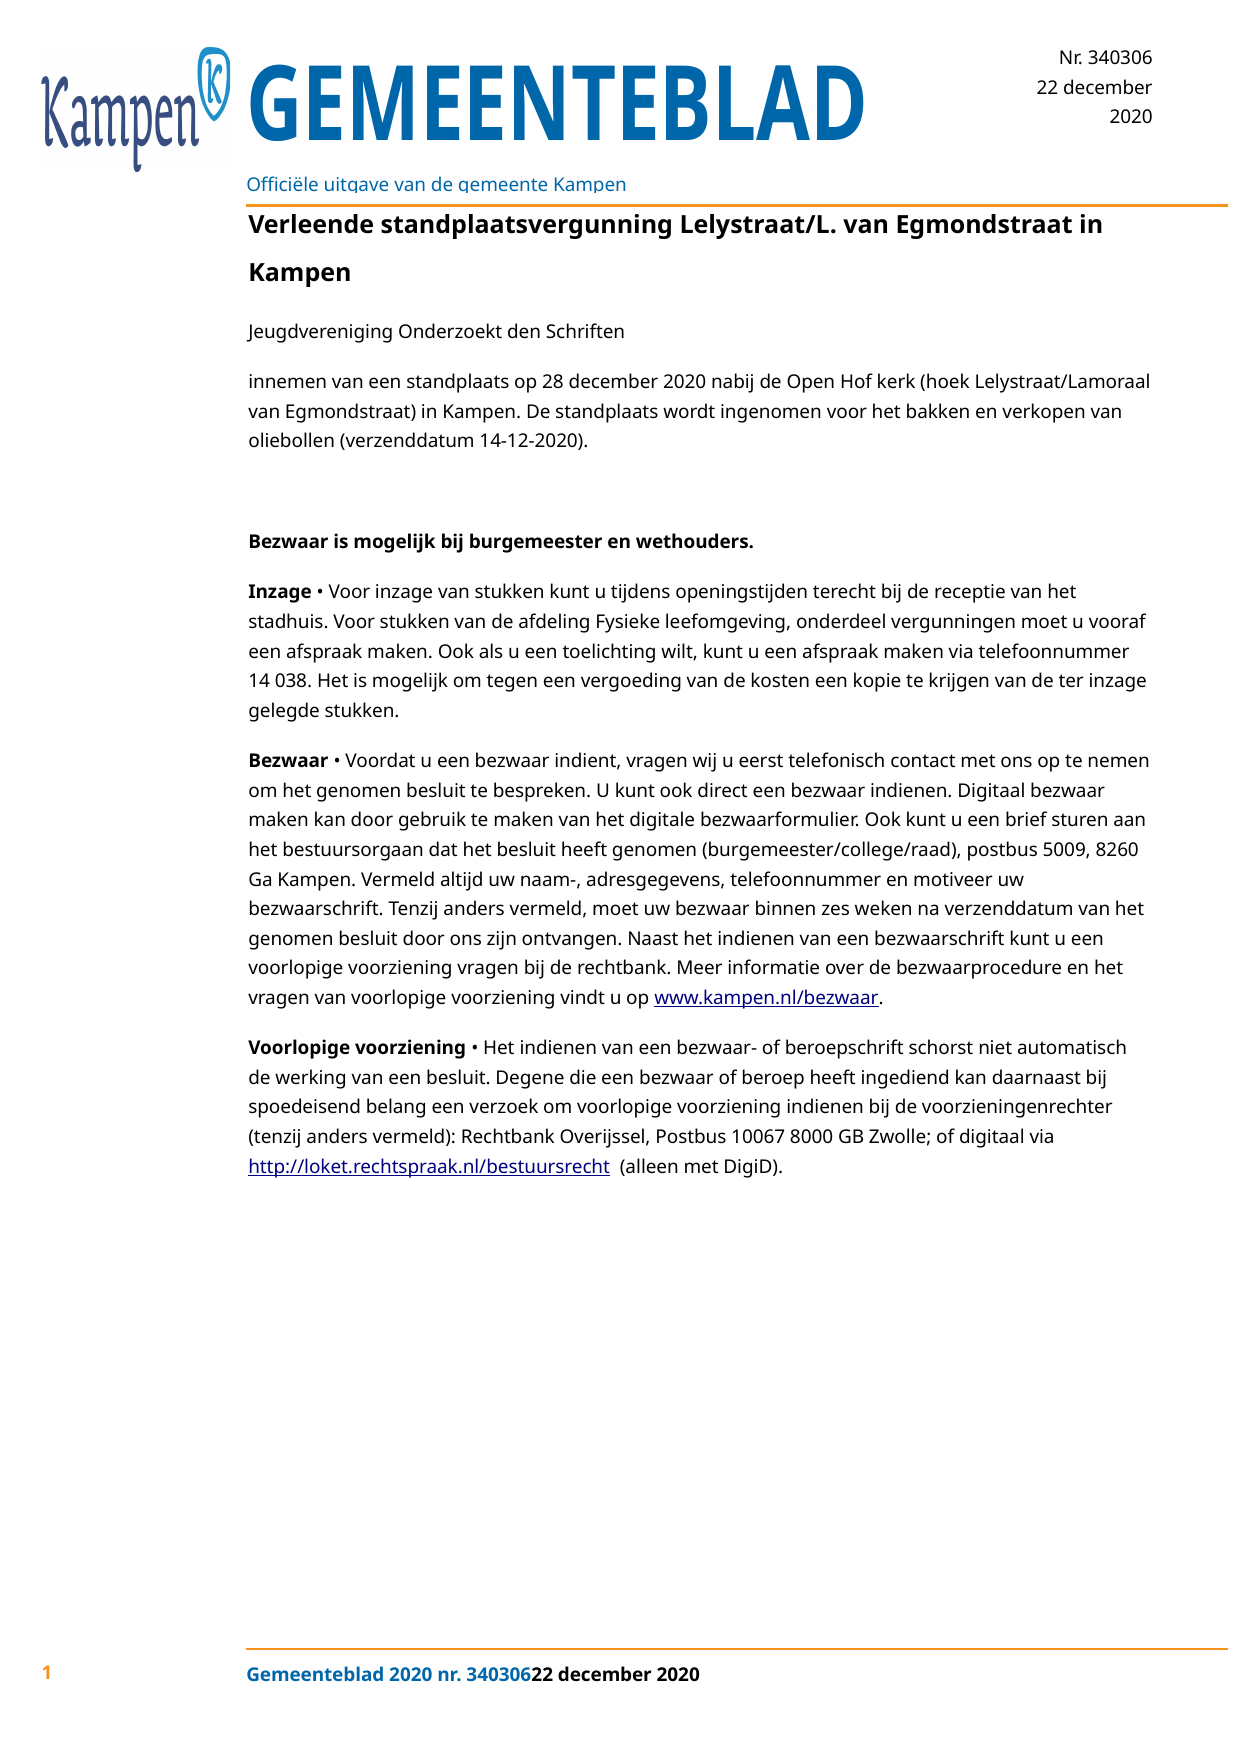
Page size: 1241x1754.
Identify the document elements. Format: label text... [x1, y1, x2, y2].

picture [41, 47, 231, 172]
text Inzage • Voor inzage van stukken kunt u tijdens openingstijden terecht bij de receptie van het stadhuis. Voor stukken van de afdeling Fysieke leefomgeving, onderdeel vergunningen moet u vooraf een afspraak maken. Ook als u een toelichting wilt, kunt u een afspraak maken via telefoonnummer 14 038. Het is mogelijk om tegen een vergoeding van de kosten een kopie te krijgen van de ter inzage gelegde stukken. [248, 579, 1152, 723]
text Jeugdvereniging Onderzoekt den Schriften [248, 318, 1152, 344]
text innemen van een standplaats op 28 december 2020 nabij de Open Hof kerk (hoek Lelystraat/Lamoraal van Egmondstraat) in Kampen. De standplaats wordt ingenomen voor het bakken en verkopen van oliebollen (verzenddatum 14-12-2020). [248, 368, 1152, 453]
text Voorlopige voorziening • Het indienen van een bezwaar- of beroepschrift schorst niet automatisch de werking van een besluit. Degene die een bezwaar of beroep heeft ingediend kan daarnaast bij spoedeisend belang een verzoek om voorlopige voorziening indienen bij de voorzieningenrechter (tenzij anders vermeld): Rechtbank Overijssel, Postbus 10067 8000 GB Zwolle; of digitaal via http://loket.rechtspraak.nl/bestuursrecht (alleen met DigiD). [248, 1034, 1152, 1179]
text Bezwaar • Voordat u een bezwaar indient, vragen wij u eerst telefonisch contact met ons op te nemen om het genomen besluit te bespreken. U kunt ook direct een bezwaar indienen. Digitaal bezwaar maken kan door gebruik te maken van het digitale bezwaarformulier. Ook kunt u een brief sturen aan het bestuursorgaan dat het besluit heeft genomen (burgemeester/college/raad), postbus 5009, 8260 Ga Kampen. Vermeld altijd uw naam-, adresgegevens, telefoonnummer en motiveer uw bezwaarschrift. Tenzij anders vermeld, moet uw bezwaar binnen zes weken na verzenddatum van het genomen besluit door ons zijn ontvangen. Naast het indienen van een bezwaarschrift kunt u een voorlopige voorziening vragen bij de rechtbank. Meer informatie over de bezwaarprocedure en het vragen van voorlopige voorziening vindt u op www.kampen.nl/bezwaar. [248, 747, 1152, 1010]
text Verleende standplaatsvergunning Lelystraat/L. van Egmondstraat in Kampen [248, 207, 1152, 288]
text Bezwaar is mogelijk bij burgemeester en wethouders. [248, 528, 1152, 554]
